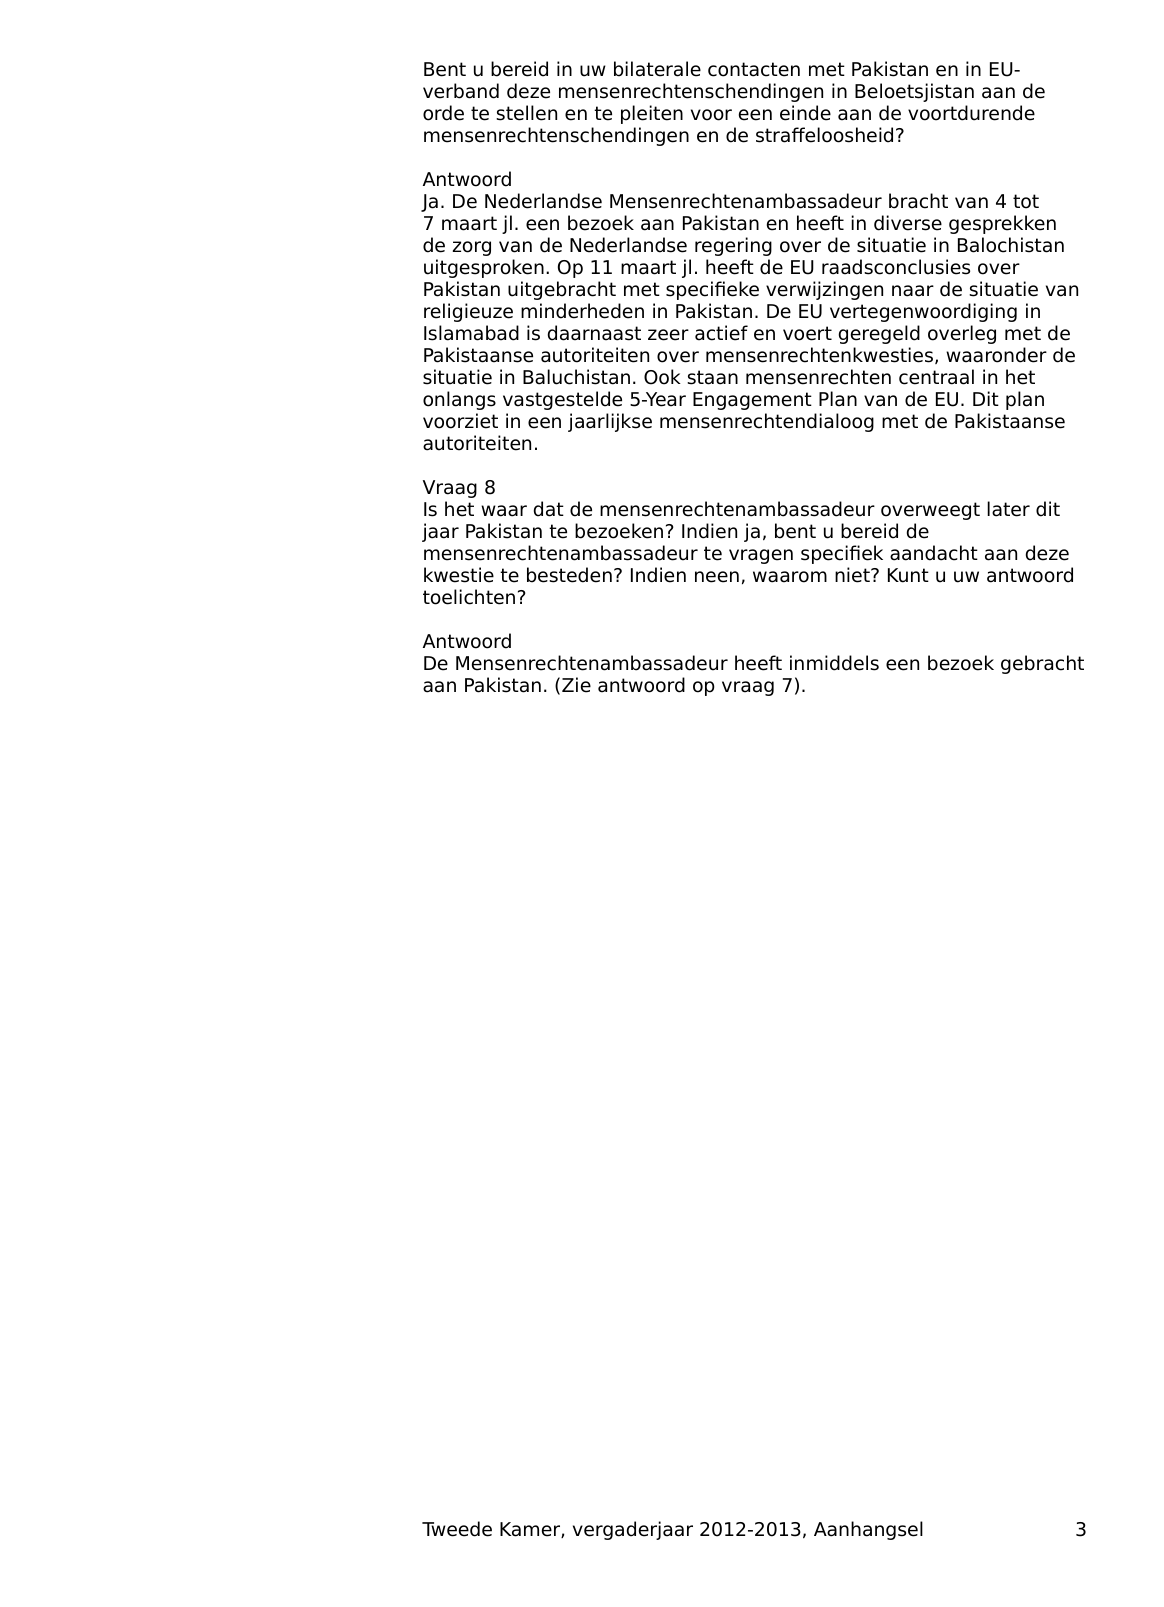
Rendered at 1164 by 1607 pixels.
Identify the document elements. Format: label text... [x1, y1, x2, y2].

text De Mensenrechtenambassadeur heeft inmiddels een bezoek gebracht aan Pakistan. (Zie antwoord op vraag 7). [422, 653, 1087, 697]
text Vraag 8 [422, 477, 1087, 499]
text Antwoord [422, 169, 1087, 191]
text Ja. De Nederlandse Mensenrechtenambassadeur bracht van 4 tot 7 maart jl. een bezoek aan Pakistan en heeft in diverse gesprekken de zorg van de Nederlandse regering over de situatie in Balochistan uitgesproken. Op 11 maart jl. heeft de EU raadsconclusies over Pakistan uitgebracht met specifieke verwijzingen naar de situatie van religieuze minderheden in Pakistan. De EU vertegenwoordiging in Islamabad is daarnaast zeer actief en voert geregeld overleg met de Pakistaanse autoriteiten over mensenrechtenkwesties, waaronder de situatie in Baluchistan. Ook staan mensenrechten centraal in het onlangs vastgestelde 5-Year Engagement Plan van de EU. Dit plan voorziet in een jaarlijkse mensenrechtendialoog met de Pakistaanse autoriteiten. [422, 191, 1087, 455]
text Bent u bereid in uw bilaterale contacten met Pakistan en in EU-verband deze mensenrechtenschendingen in Beloetsjistan aan de orde te stellen en te pleiten voor een einde aan de voortdurende mensenrechtenschendingen en de straffeloosheid? [422, 59, 1087, 147]
text Antwoord [422, 631, 1087, 653]
text Is het waar dat de mensenrechtenambassadeur overweegt later dit jaar Pakistan te bezoeken? Indien ja, bent u bereid de mensenrechtenambassadeur te vragen specifiek aandacht aan deze kwestie te besteden? Indien neen, waarom niet? Kunt u uw antwoord toelichten? [422, 499, 1087, 609]
